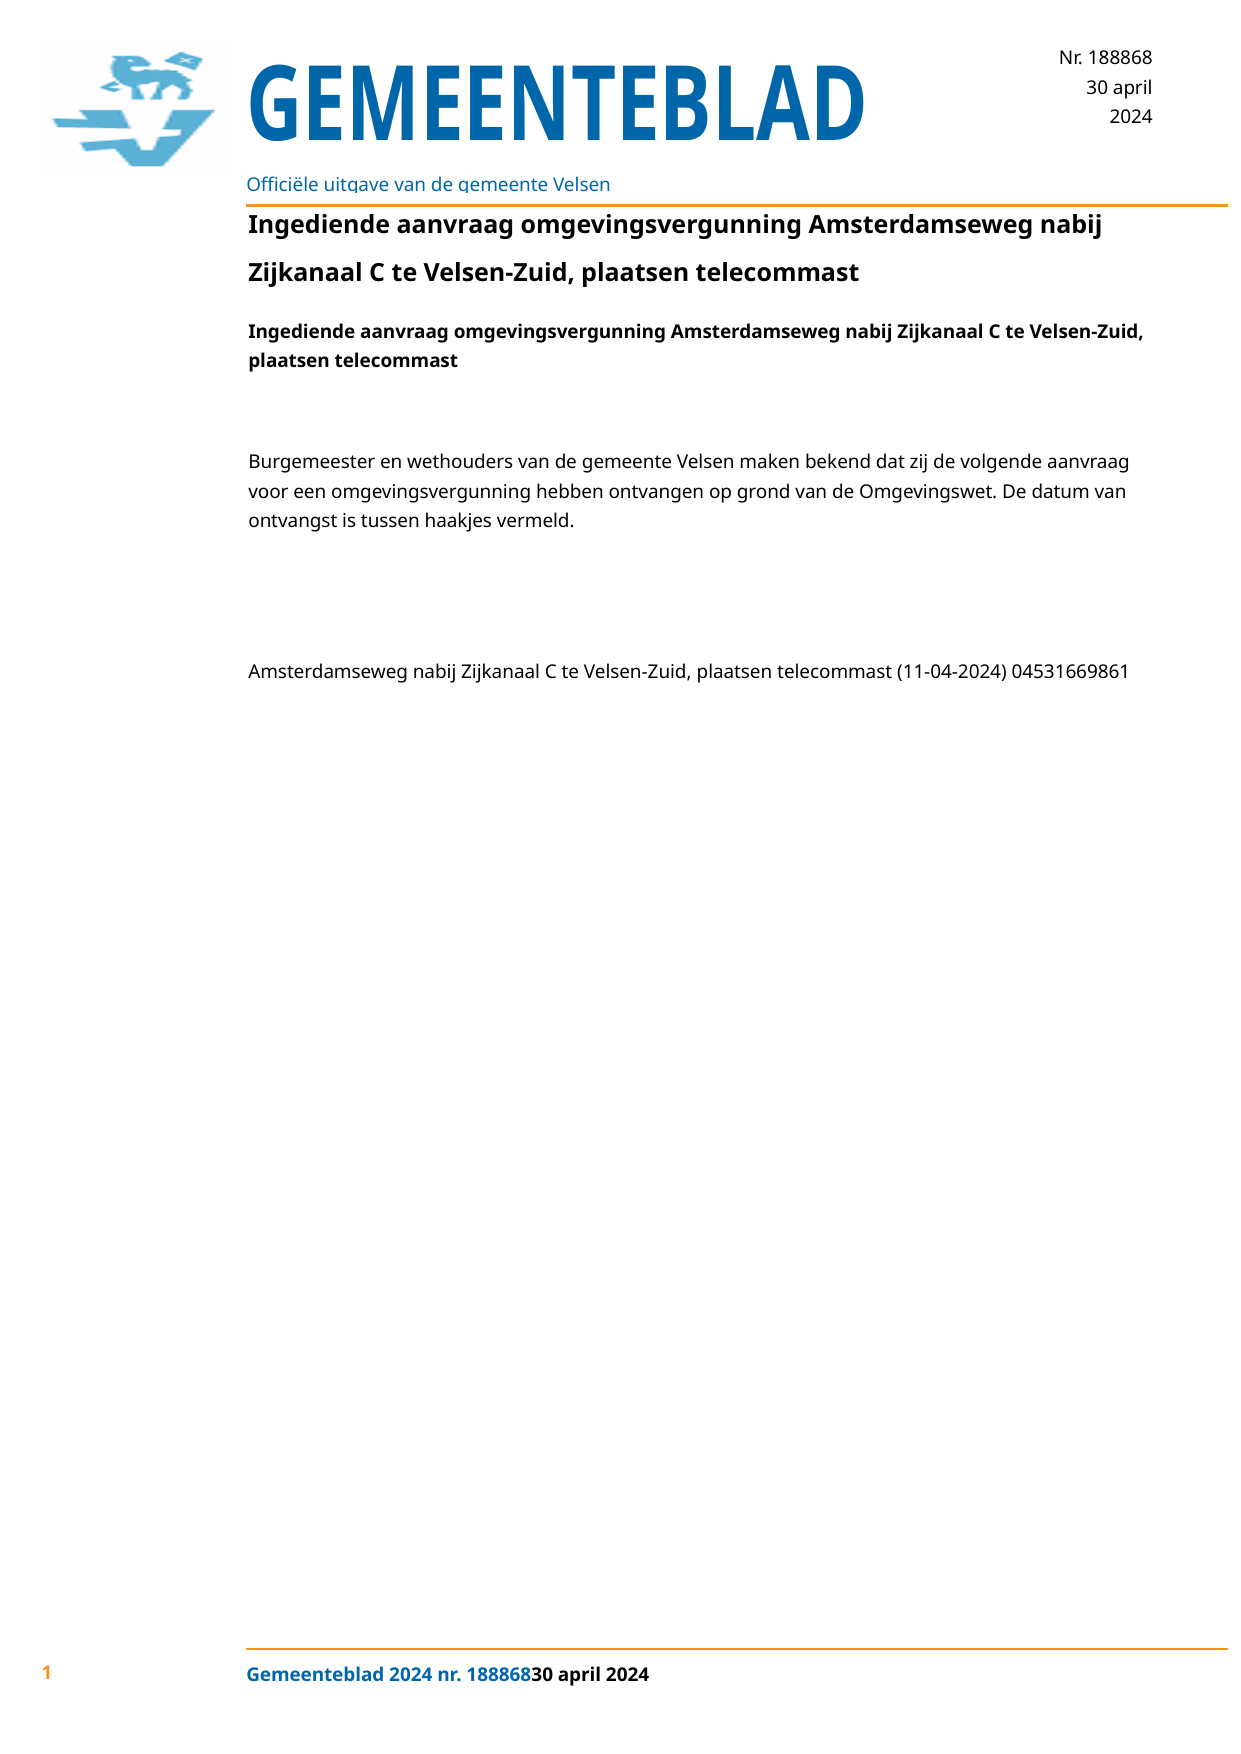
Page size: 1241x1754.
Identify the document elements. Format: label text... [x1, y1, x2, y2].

text Burgemeester en wethouders van de gemeente Velsen maken bekend dat zij de volgende aanvraag voor een omgevingsvergunning hebben ontvangen op grond van de Omgevingswet. De datum van ontvangst is tussen haakjes vermeld. [248, 448, 1152, 533]
text Ingediende aanvraag omgevingsvergunning Amsterdamseweg nabij Zijkanaal C te Velsen-Zuid, plaatsen telecommast [248, 318, 1152, 373]
text Amsterdamseweg nabij Zijkanaal C te Velsen-Zuid, plaatsen telecommast (11-04-2024) 04531669861 [248, 659, 1152, 684]
text Ingediende aanvraag omgevingsvergunning Amsterdamseweg nabij Zijkanaal C te Velsen-Zuid, plaatsen telecommast [248, 207, 1152, 288]
picture [41, 47, 231, 172]
